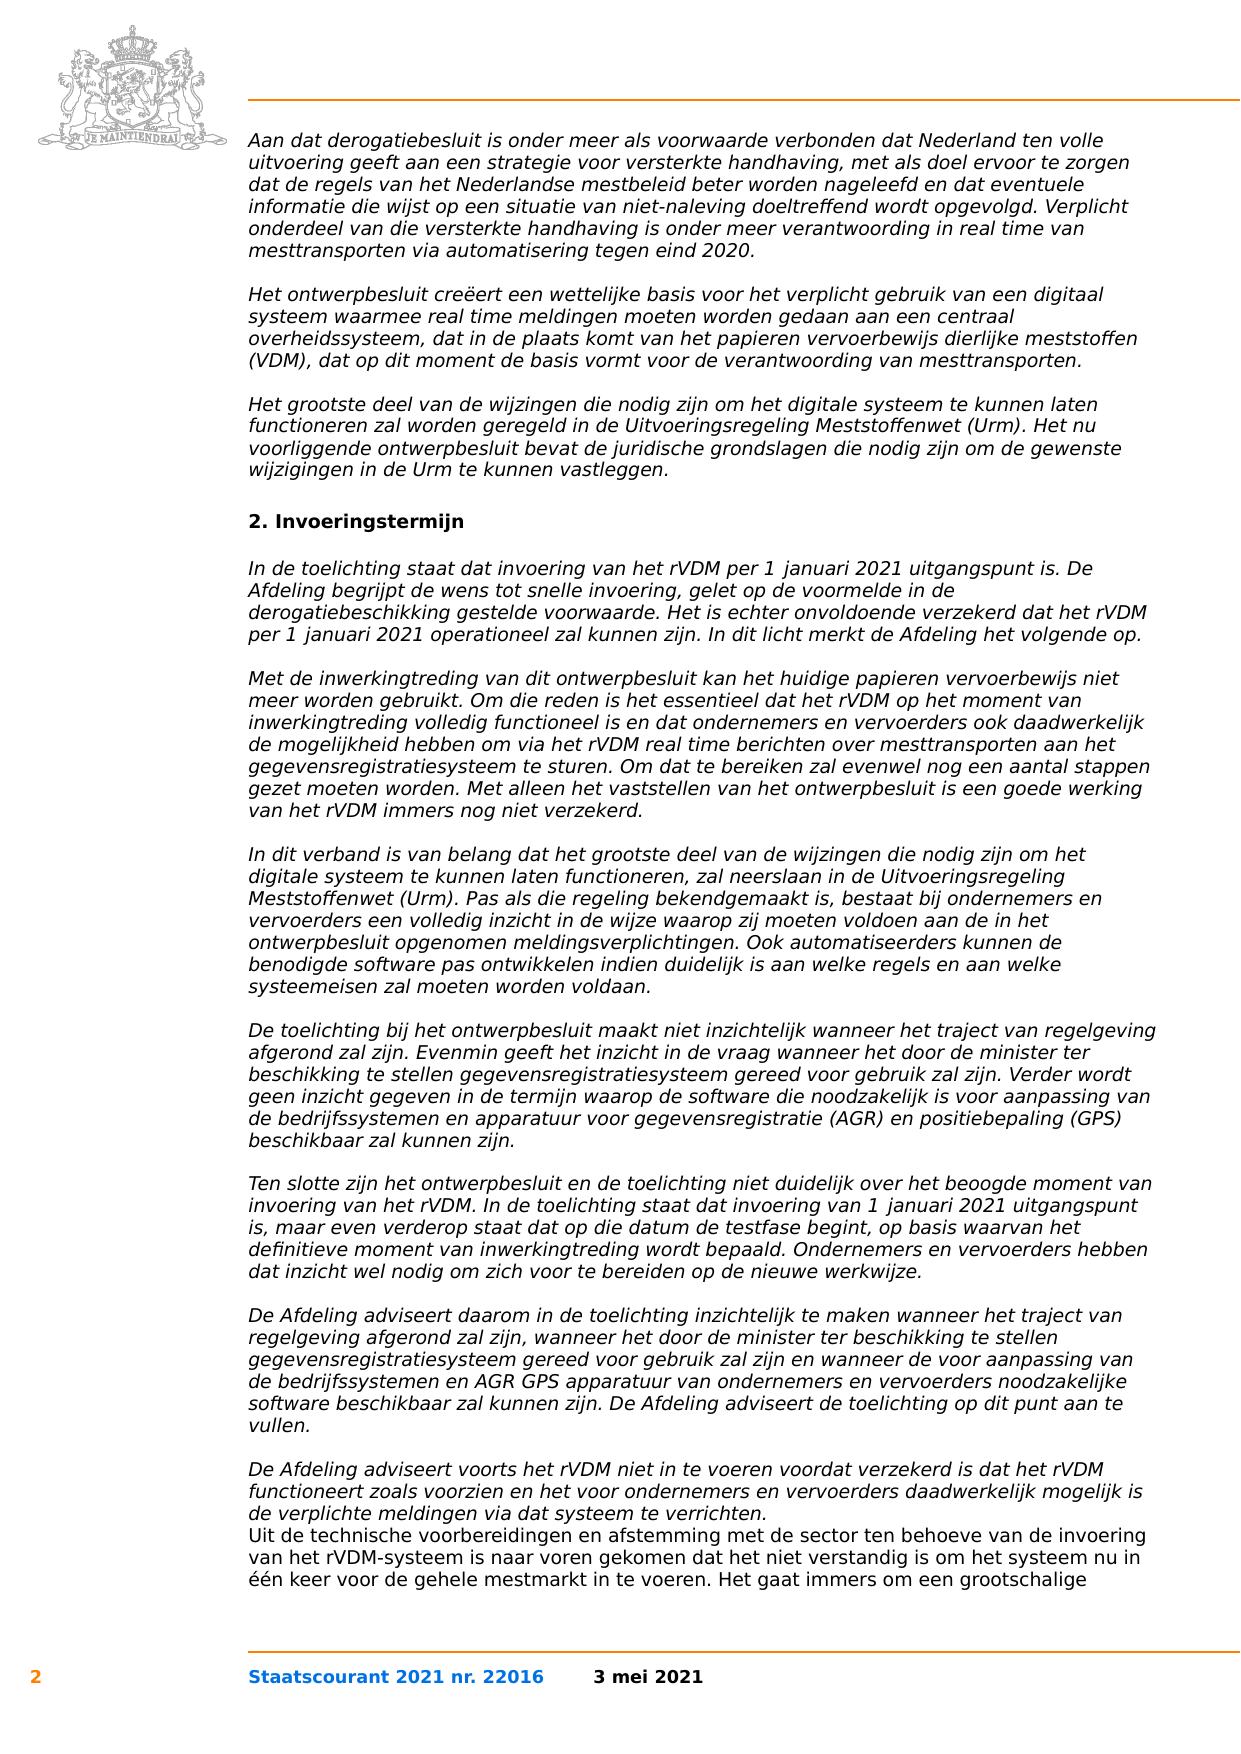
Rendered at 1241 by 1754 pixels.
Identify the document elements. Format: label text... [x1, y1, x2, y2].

text In de toelichting staat dat invoering van het rVDM per 1 januari 2021 uitgangspunt is. De Afdeling begrijpt de wens tot snelle invoering, gelet op de voormelde in de derogatiebeschikking gestelde voorwaarde. Het is echter onvoldoende verzekerd dat het rVDM per 1 januari 2021 operationeel zal kunnen zijn. In dit licht merkt de Afdeling het volgende op. [248, 558, 1163, 646]
text Ten slotte zijn het ontwerpbesluit en de toelichting niet duidelijk over het beoogde moment van invoering van het rVDM. In de toelichting staat dat invoering van 1 januari 2021 uitgangspunt is, maar even verderop staat dat op die datum de testfase begint, op basis waarvan het definitieve moment van inwerkingtreding wordt bepaald. Ondernemers en vervoerders hebben dat inzicht wel nodig om zich voor te bereiden op de nieuwe werkwijze. [248, 1173, 1163, 1283]
text Het ontwerpbesluit creëert een wettelijke basis voor het verplicht gebruik van een digitaal systeem waarmee real time meldingen moeten worden gedaan aan een centraal overheidssysteem, dat in de plaats komt van het papieren vervoerbewijs dierlijke meststoffen (VDM), dat op dit moment de basis vormt voor de verantwoording van mesttransporten. [248, 284, 1163, 372]
subtitle 2. Invoeringstermijn [248, 511, 1163, 533]
picture [38, 25, 227, 150]
text Met de inwerkingtreding van dit ontwerpbesluit kan het huidige papieren vervoerbewijs niet meer worden gebruikt. Om die reden is het essentieel dat het rVDM op het moment van inwerkingtreding volledig functioneel is en dat ondernemers en vervoerders ook daadwerkelijk de mogelijkheid hebben om via het rVDM real time berichten over mesttransporten aan het gegevensregistratiesysteem te sturen. Om dat te bereiken zal evenwel nog een aantal stappen gezet moeten worden. Met alleen het vaststellen van het ontwerpbesluit is een goede werking van het rVDM immers nog niet verzekerd. [248, 668, 1163, 822]
text De Afdeling adviseert voorts het rVDM niet in te voeren voordat verzekerd is dat het rVDM functioneert zoals voorzien en het voor ondernemers en vervoerders daadwerkelijk mogelijk is de verplichte meldingen via dat systeem te verrichten. [248, 1459, 1163, 1525]
text De toelichting bij het ontwerpbesluit maakt niet inzichtelijk wanneer het traject van regelgeving afgerond zal zijn. Evenmin geeft het inzicht in de vraag wanneer het door de minister ter beschikking te stellen gegevensregistratiesysteem gereed voor gebruik zal zijn. Verder wordt geen inzicht gegeven in de termijn waarop de software die noodzakelijk is voor aanpassing van de bedrijfssystemen en apparatuur voor gegevensregistratie (AGR) en positiebepaling (GPS) beschikbaar zal kunnen zijn. [248, 1019, 1163, 1151]
text Aan dat derogatiebesluit is onder meer als voorwaarde verbonden dat Nederland ten volle uitvoering geeft aan een strategie voor versterkte handhaving, met als doel ervoor te zorgen dat de regels van het Nederlandse mestbeleid beter worden nageleefd en dat eventuele informatie die wijst op een situatie van niet-naleving doeltreffend wordt opgevolgd. Verplicht onderdeel van die versterkte handhaving is onder meer verantwoording in real time van mesttransporten via automatisering tegen eind 2020. [248, 130, 1163, 262]
text Uit de technische voorbereidingen en afstemming met de sector ten behoeve van de invoering van het rVDM-systeem is naar voren gekomen dat het niet verstandig is om het systeem nu in één keer voor de gehele mestmarkt in te voeren. Het gaat immers om een grootschalige [248, 1525, 1163, 1591]
text De Afdeling adviseert daarom in de toelichting inzichtelijk te maken wanneer het traject van regelgeving afgerond zal zijn, wanneer het door de minister ter beschikking te stellen gegevensregistratiesysteem gereed voor gebruik zal zijn en wanneer de voor aanpassing van de bedrijfssystemen en AGR GPS apparatuur van ondernemers en vervoerders noodzakelijke software beschikbaar zal kunnen zijn. De Afdeling adviseert de toelichting op dit punt aan te vullen. [248, 1305, 1163, 1437]
text In dit verband is van belang dat het grootste deel van de wijzingen die nodig zijn om het digitale systeem te kunnen laten functioneren, zal neerslaan in de Uitvoeringsregeling Meststoffenwet (Urm). Pas als die regeling bekendgemaakt is, bestaat bij ondernemers en vervoerders een volledig inzicht in de wijze waarop zij moeten voldoen aan de in het ontwerpbesluit opgenomen meldingsverplichtingen. Ook automatiseerders kunnen de benodigde software pas ontwikkelen indien duidelijk is aan welke regels en aan welke systeemeisen zal moeten worden voldaan. [248, 844, 1163, 998]
text Het grootste deel van de wijzingen die nodig zijn om het digitale systeem te kunnen laten functioneren zal worden geregeld in de Uitvoeringsregeling Meststoffenwet (Urm). Het nu voorliggende ontwerpbesluit bevat de juridische grondslagen die nodig zijn om de gewenste wijzigingen in de Urm te kunnen vastleggen. [248, 393, 1163, 481]
